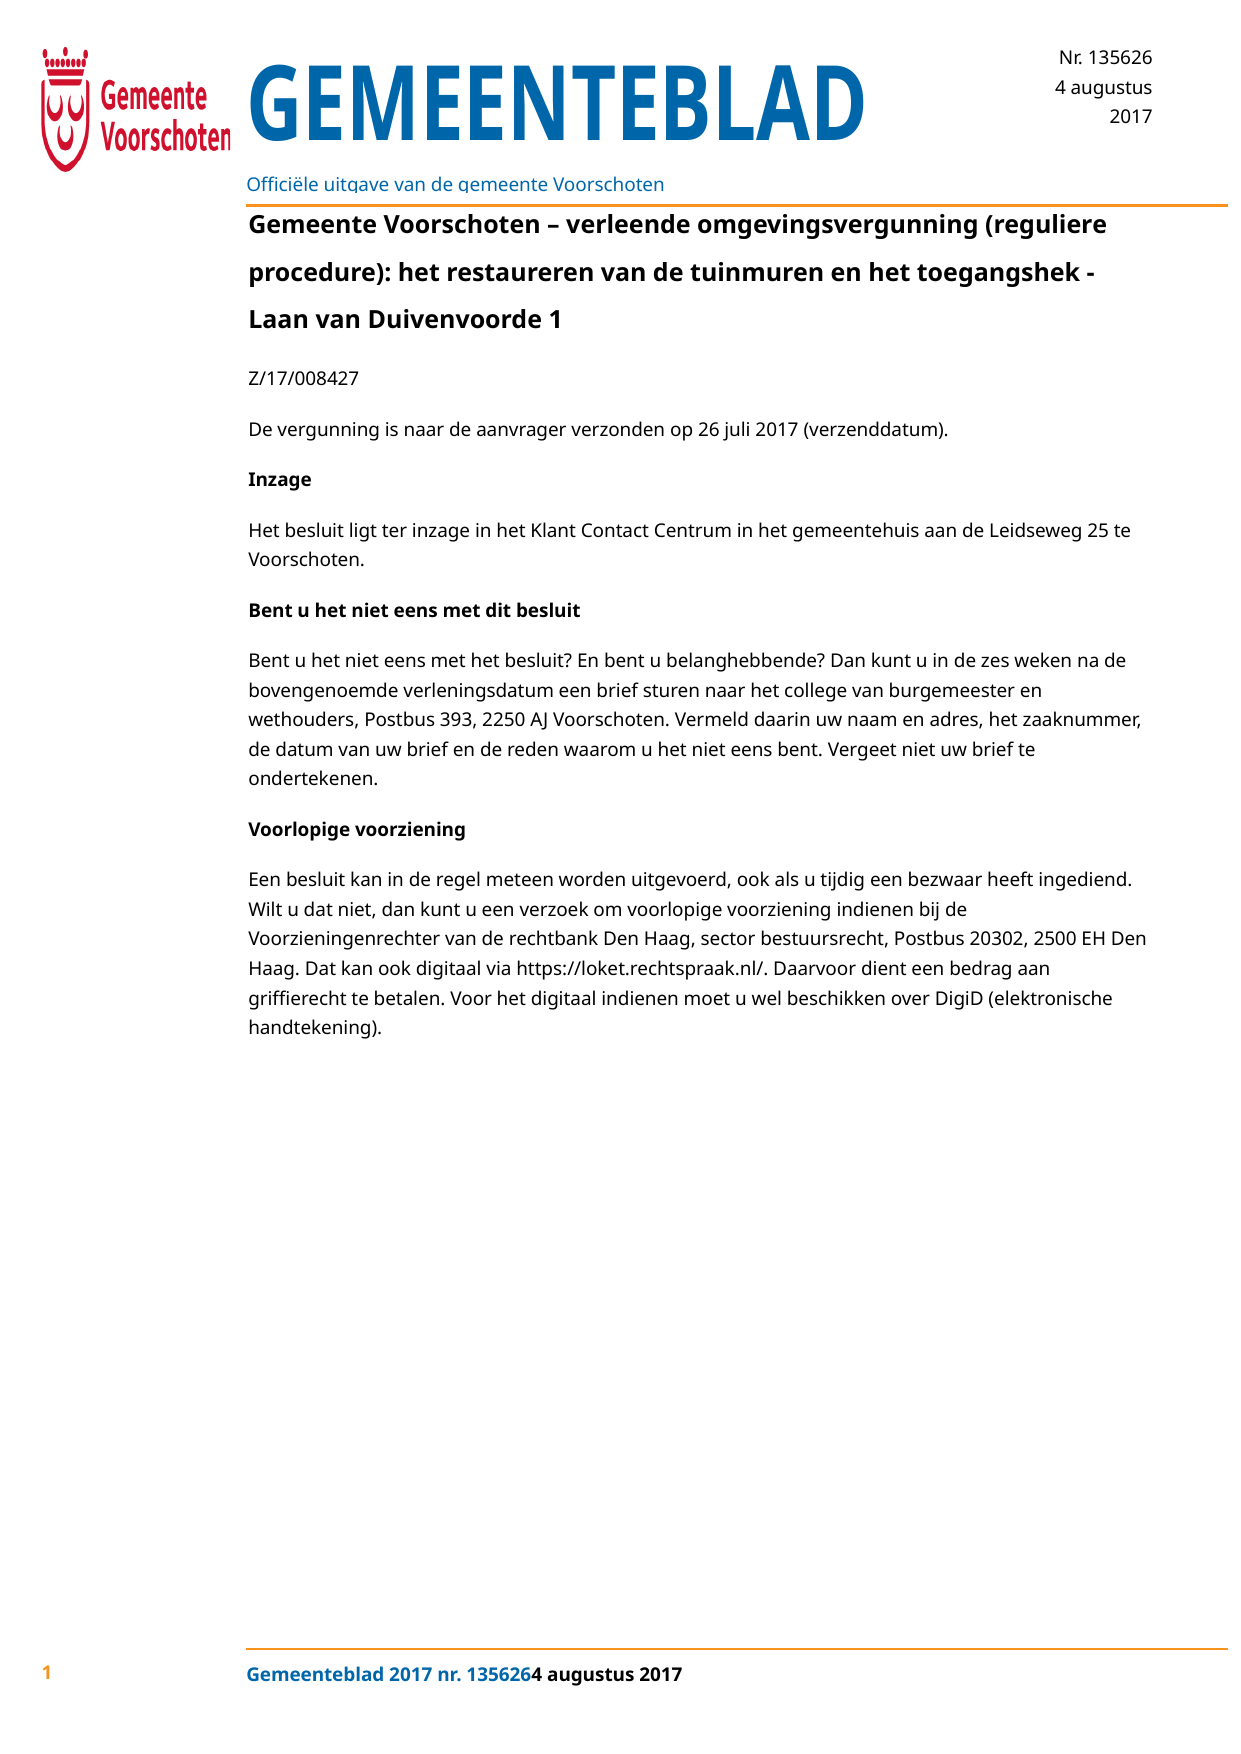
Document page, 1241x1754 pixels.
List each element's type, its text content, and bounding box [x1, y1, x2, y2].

text Het besluit ligt ter inzage in het Klant Contact Centrum in het gemeentehuis aan de Leidseweg 25 te Voorschoten. [248, 517, 1152, 572]
text Een besluit kan in de regel meteen worden uitgevoerd, ook als u tijdig een bezwaar heeft ingediend. Wilt u dat niet, dan kunt u een verzoek om voorlopige voorziening indienen bij de Voorzieningenrechter van de rechtbank Den Haag, sector bestuursrecht, Postbus 20302, 2500 EH Den Haag. Dat kan ook digitaal via https://loket.rechtspraak.nl/. Daarvoor dient een bedrag aan griffierecht te betalen. Voor het digitaal indienen moet u wel beschikken over DigiD (elektronische handtekening). [248, 866, 1152, 1040]
text Bent u het niet eens met het besluit? En bent u belanghebbende? Dan kunt u in de zes weken na de bovengenoemde verleningsdatum een brief sturen naar het college van burgemeester en wethouders, Postbus 393, 2250 AJ Voorschoten. Vermeld daarin uw naam en adres, het zaaknummer, de datum van uw brief en de reden waarom u het niet eens bent. Vergeet niet uw brief te ondertekenen. [248, 647, 1152, 791]
text Inzage [248, 466, 1152, 492]
text Voorlopige voorziening [248, 816, 1152, 842]
text Z/17/008427 [248, 366, 1152, 391]
text Gemeente Voorschoten – verleende omgevingsvergunning (reguliere procedure): het restaureren van de tuinmuren en het toegangshek - Laan van Duivenvoorde 1 [248, 207, 1152, 336]
picture [41, 47, 231, 172]
text Bent u het niet eens met dit besluit [248, 597, 1152, 622]
text De vergunning is naar de aanvrager verzonden op 26 juli 2017 (verzenddatum). [248, 416, 1152, 442]
